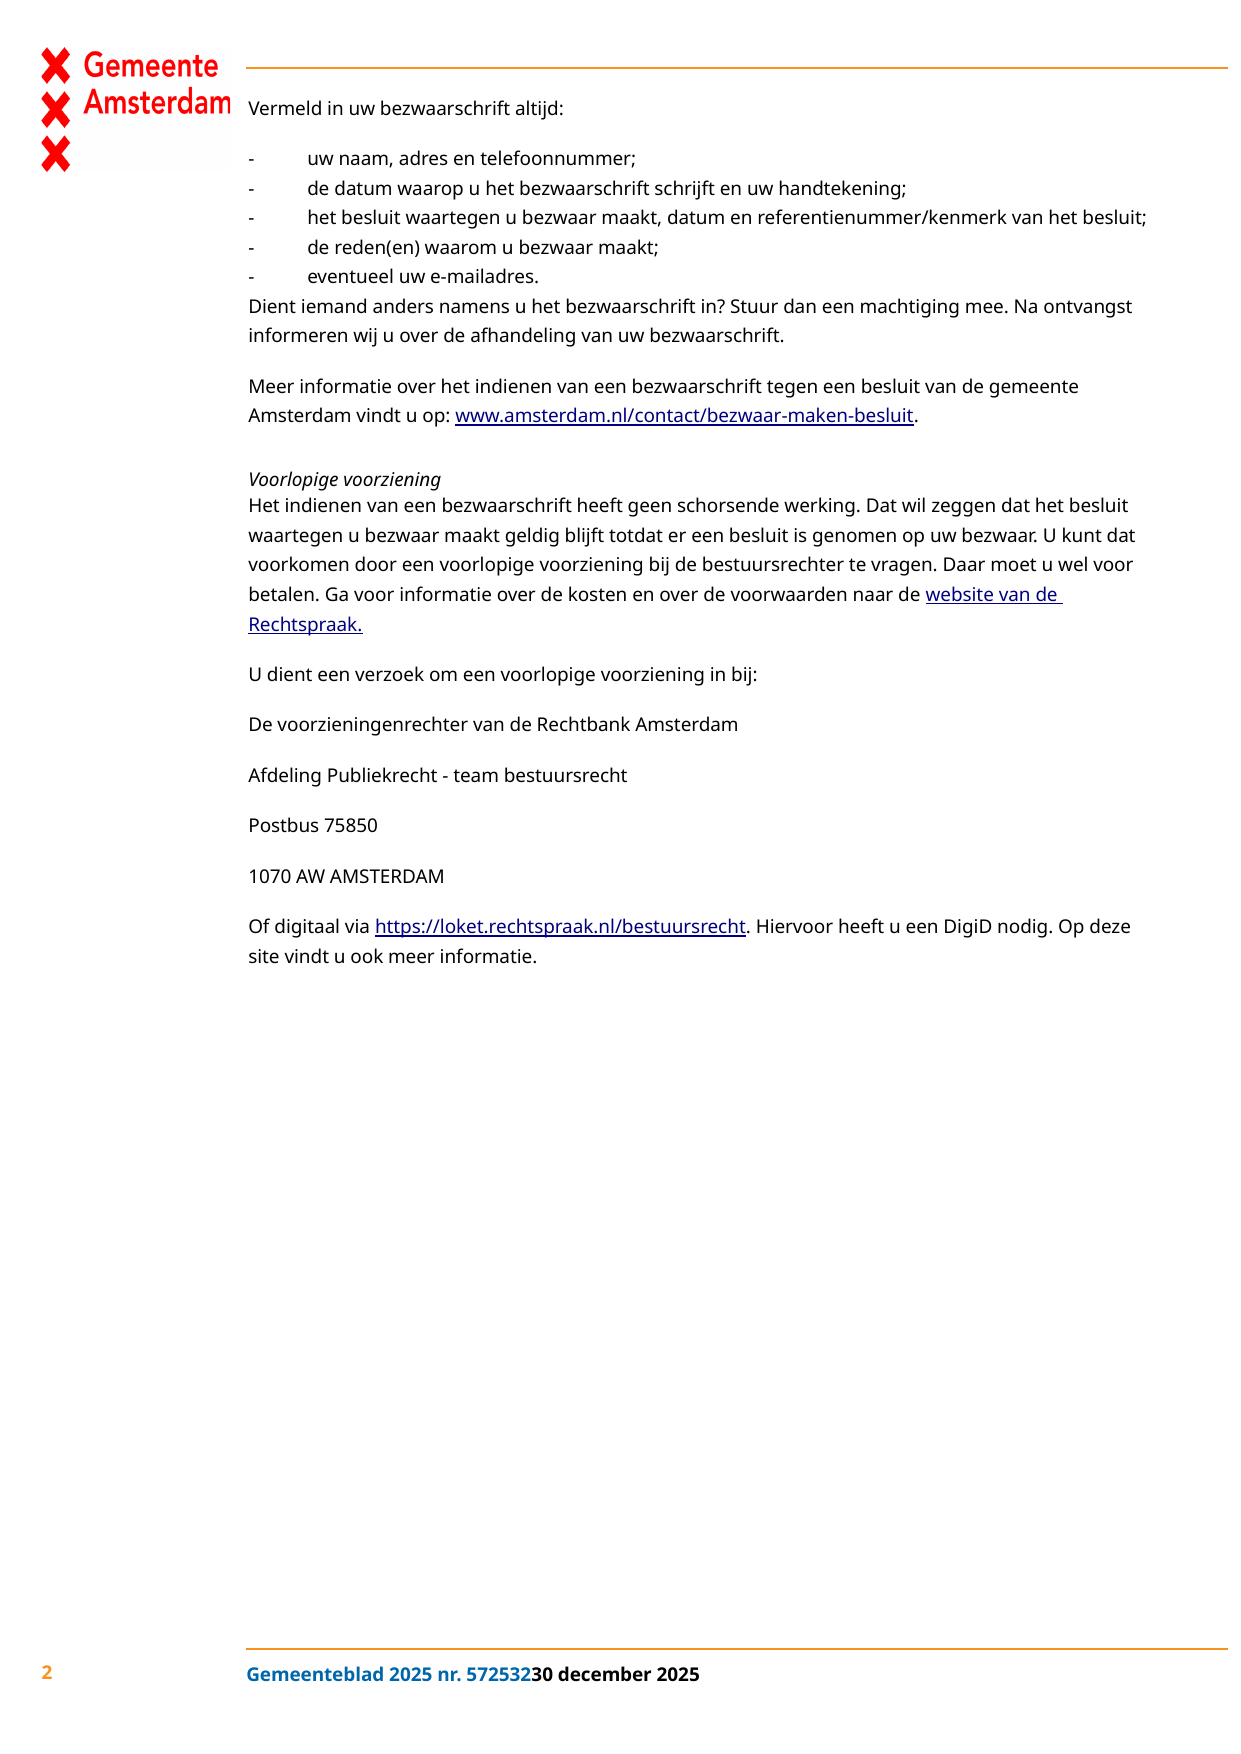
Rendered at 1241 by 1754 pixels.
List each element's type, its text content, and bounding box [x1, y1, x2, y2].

text Of digitaal via https://loket.rechtspraak.nl/bestuursrecht. Hiervoor heeft u een DigiD nodig. Op deze site vindt u ook meer informatie. [248, 913, 1152, 968]
text U dient een verzoek om een voorlopige voorziening in bij: [248, 661, 1152, 687]
list de datum waarop u het bezwaarschrift schrijft en uw handtekening; [248, 175, 1152, 201]
list eventueel uw e-mailadres. [248, 263, 1152, 289]
text Vermeld in uw bezwaarschrift altijd: [248, 95, 1152, 121]
picture [41, 47, 231, 172]
text Postbus 75850 [248, 812, 1152, 838]
text Meer informatie over het indienen van een bezwaarschrift tegen een besluit van de gemeente Amsterdam vindt u op: www.amsterdam.nl/contact/bezwaar-maken-besluit. [248, 373, 1152, 428]
text 1070 AW AMSTERDAM [248, 863, 1152, 888]
text Dient iemand anders namens u het bezwaarschrift in? Stuur dan een machtiging mee. Na ontvangst informeren wij u over de afhandeling van uw bezwaarschrift. [248, 293, 1152, 348]
text Voorlopige voorziening [248, 467, 1152, 492]
text Afdeling Publiekrecht - team bestuursrecht [248, 762, 1152, 788]
list uw naam, adres en telefoonnummer; [248, 145, 1152, 171]
text De voorzieningenrechter van de Rechtbank Amsterdam [248, 712, 1152, 737]
list het besluit waartegen u bezwaar maakt, datum en referentienummer/kenmerk van het besluit; [248, 204, 1152, 230]
list de reden(en) waarom u bezwaar maakt; [248, 234, 1152, 260]
text Het indienen van een bezwaarschrift heeft geen schorsende werking. Dat wil zeggen dat het besluit waartegen u bezwaar maakt geldig blijft totdat er een besluit is genomen op uw bezwaar. U kunt dat voorkomen door een voorlopige voorziening bij de bestuursrechter te vragen. Daar moet u wel voor betalen. Ga voor informatie over de kosten en over de voorwaarden naar de website van de Rechtspraak. [248, 492, 1152, 636]
